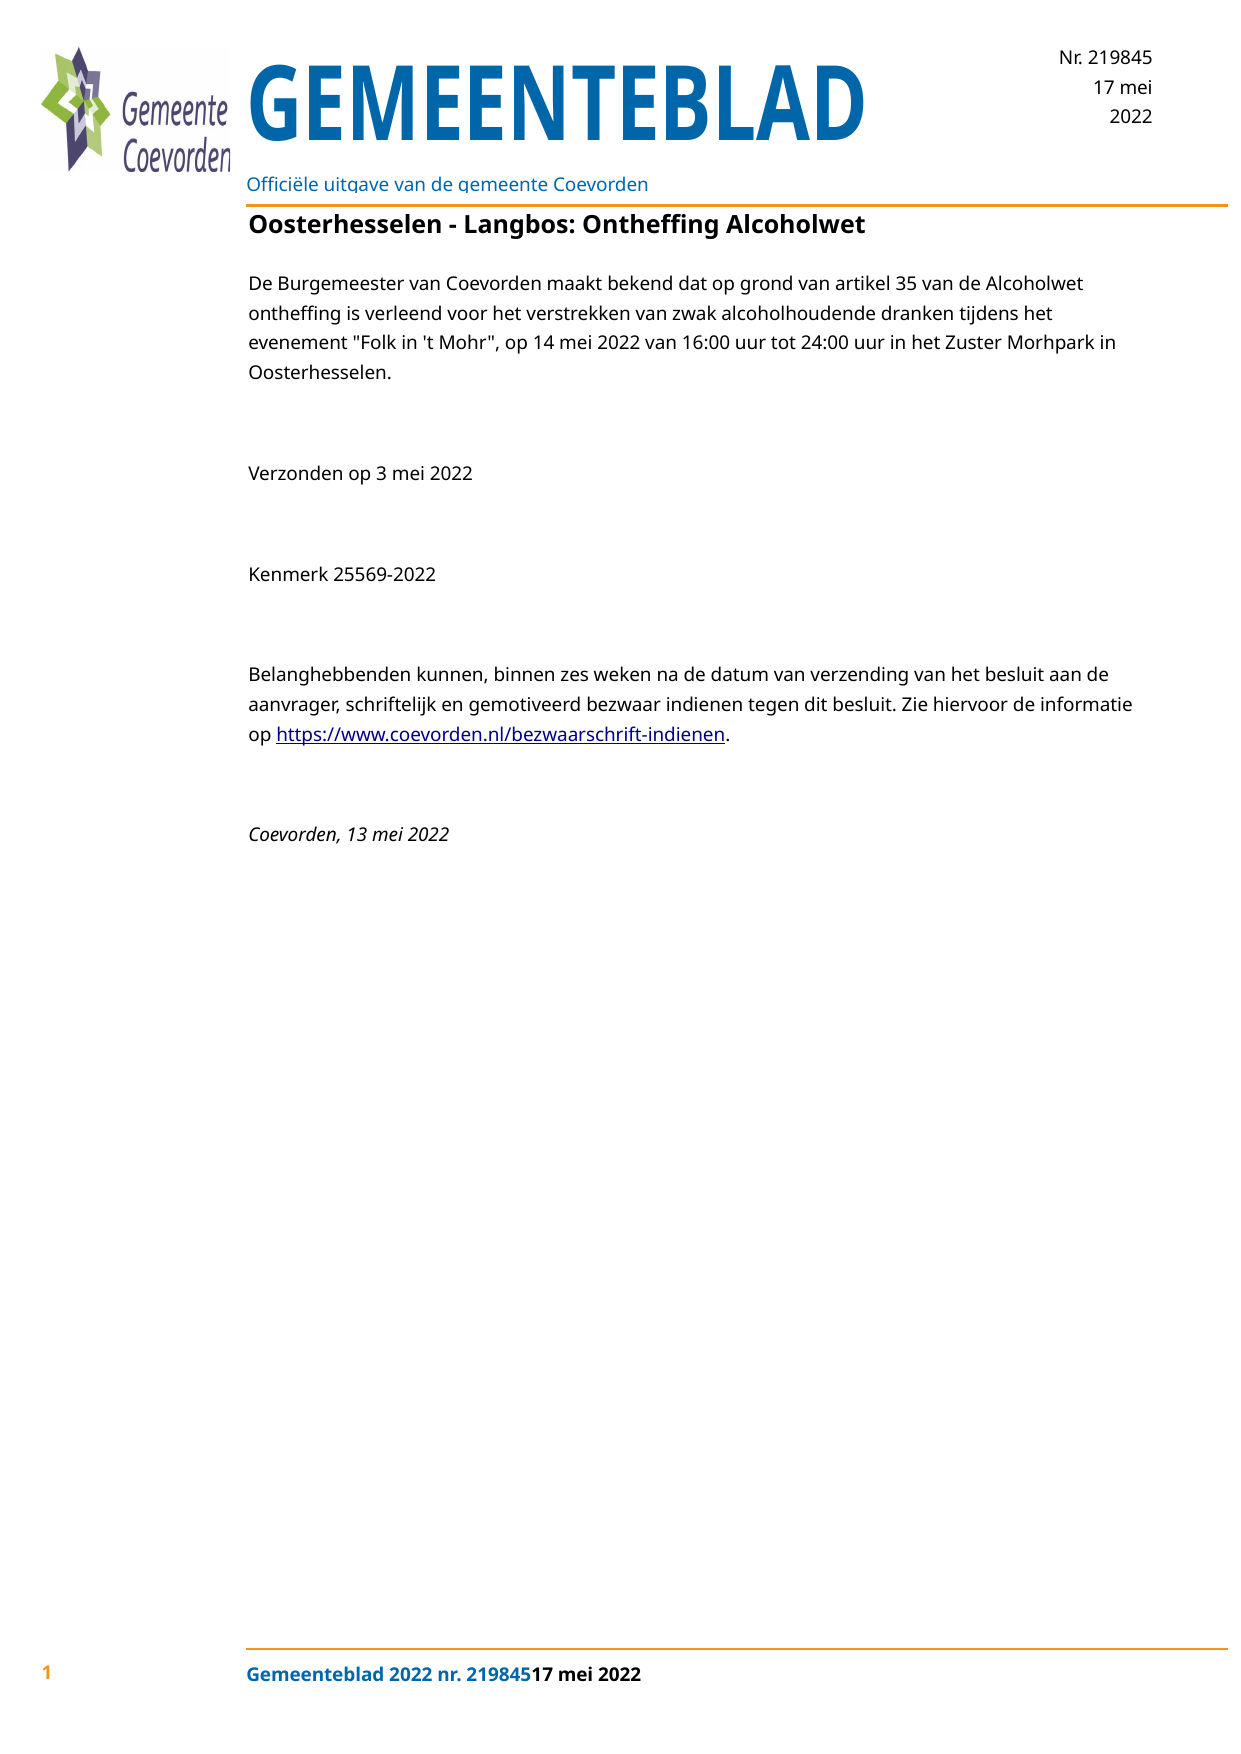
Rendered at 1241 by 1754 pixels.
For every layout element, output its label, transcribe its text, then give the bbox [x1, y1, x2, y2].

text Kenmerk 25569-2022 [248, 561, 1152, 586]
text Verzonden op 3 mei 2022 [248, 460, 1152, 486]
text Oosterhesselen - Langbos: Ontheffing Alcoholwet [248, 207, 1152, 241]
text Coevorden, 13 mei 2022 [248, 822, 1152, 847]
text De Burgemeester van Coevorden maakt bekend dat op grond van artikel 35 van de Alcoholwet ontheffing is verleend voor het verstrekken van zwak alcoholhoudende dranken tijdens het evenement "Folk in 't Mohr", op 14 mei 2022 van 16:00 uur tot 24:00 uur in het Zuster Morhpark in Oosterhesselen. [248, 270, 1152, 385]
picture [41, 47, 231, 172]
text Belanghebbenden kunnen, binnen zes weken na de datum van verzending van het besluit aan de aanvrager, schriftelijk en gemotiveerd bezwaar indienen tegen dit besluit. Zie hiervoor de informatie op https://www.coevorden.nl/bezwaarschrift-indienen. [248, 662, 1152, 746]
